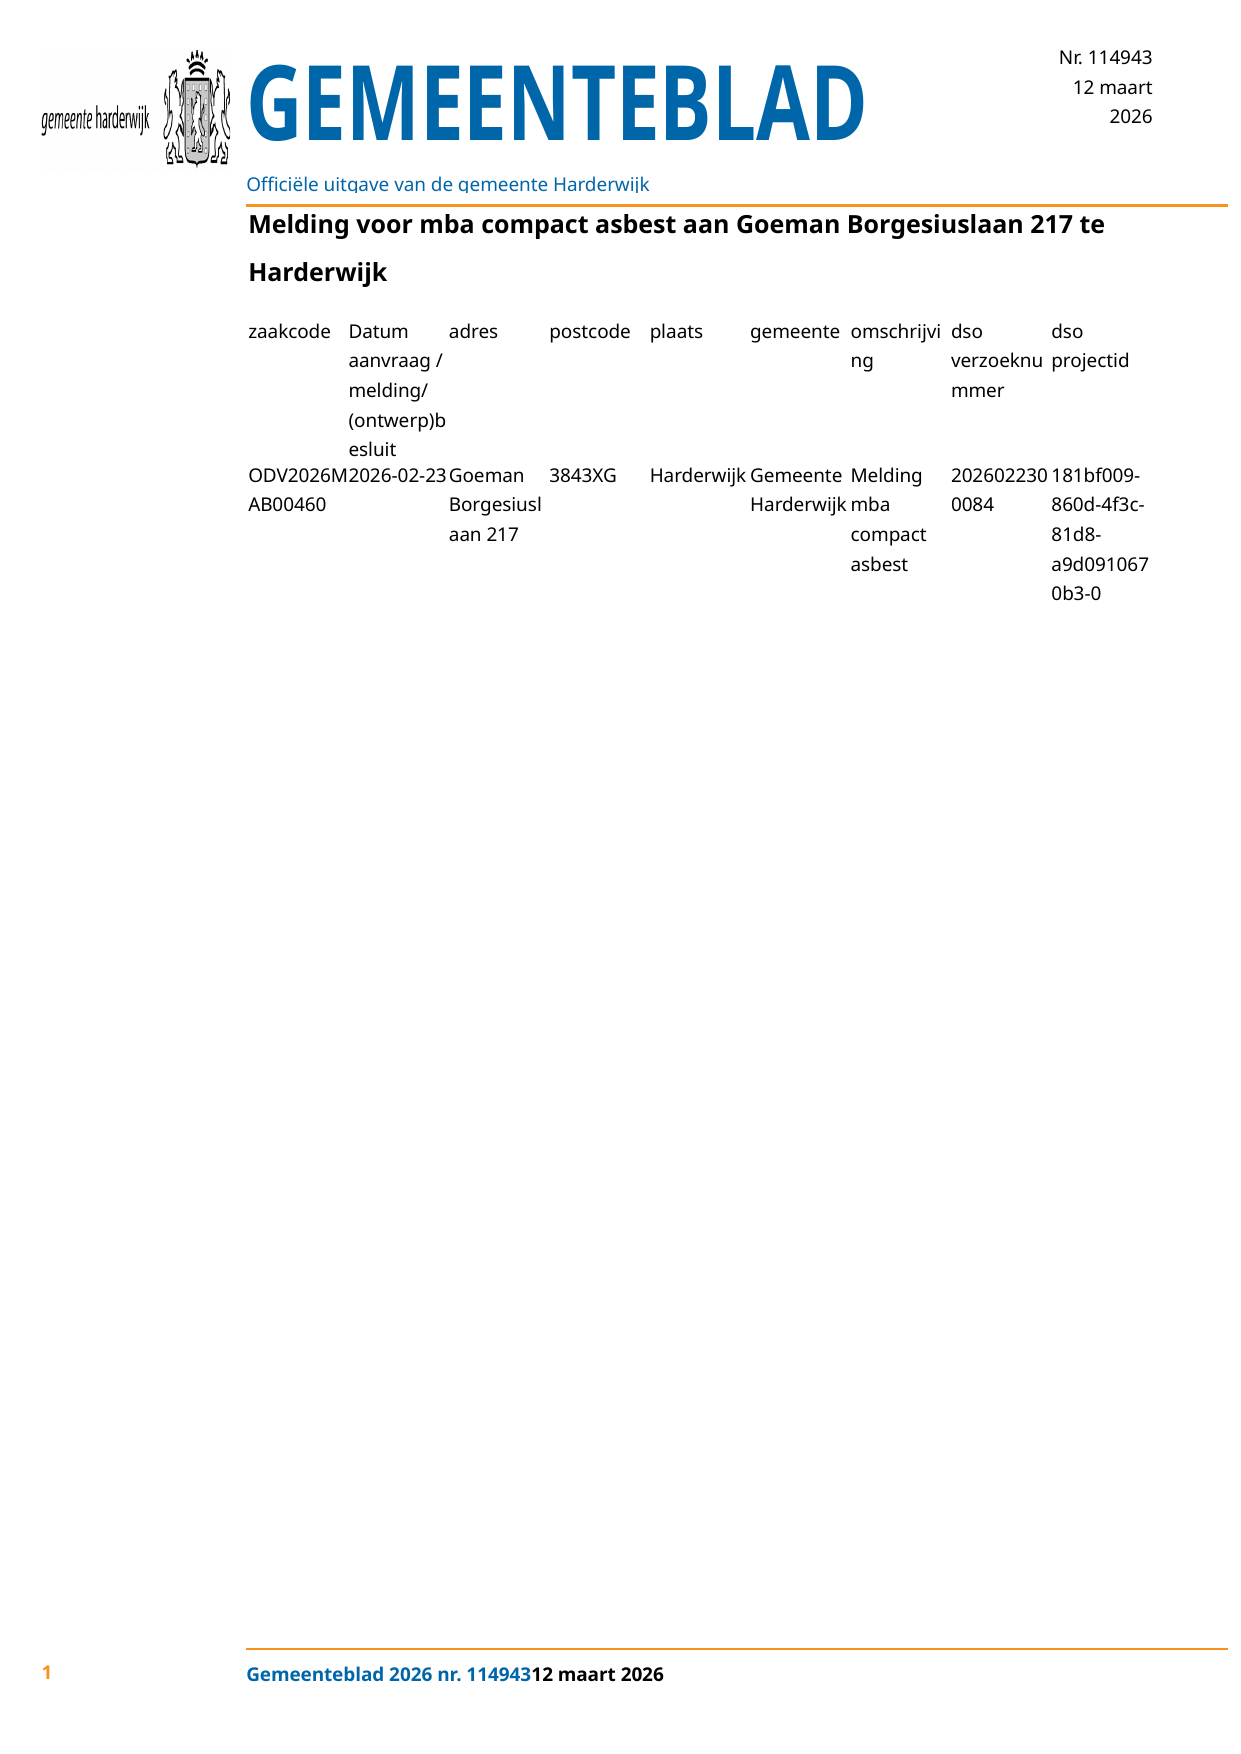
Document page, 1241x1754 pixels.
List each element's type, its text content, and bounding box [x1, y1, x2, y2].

table_cell Goeman Borgesiuslaan 217 [449, 462, 549, 606]
text Melding voor mba compact asbest aan Goeman Borgesiuslaan 217 te Harderwijk [248, 207, 1152, 288]
table_cell 2026022300084 [951, 462, 1051, 606]
table_cell 181bf009-860d-4f3c-81d8-a9d0910670b3-0 [1051, 462, 1152, 606]
table_header Datum aanvraag /melding/ (ontwerp)besluit [348, 318, 449, 462]
table_header gemeente [750, 318, 850, 462]
table_header plaats [650, 318, 750, 462]
table_cell Gemeente Harderwijk [750, 462, 850, 606]
table_header dso projectid [1051, 318, 1152, 462]
table_header zaakcode [248, 318, 348, 462]
table_cell Harderwijk [650, 462, 750, 606]
table_header dso verzoeknummer [951, 318, 1051, 462]
table_cell 3843XG [549, 462, 649, 606]
table_cell Melding mba compact asbest [850, 462, 951, 606]
picture [41, 47, 231, 172]
table_cell 2026-02-23 [348, 462, 449, 606]
table_header omschrijving [850, 318, 951, 462]
table_cell ODV2026MAB00460 [248, 462, 348, 606]
table_header adres [449, 318, 549, 462]
table_header postcode [549, 318, 649, 462]
